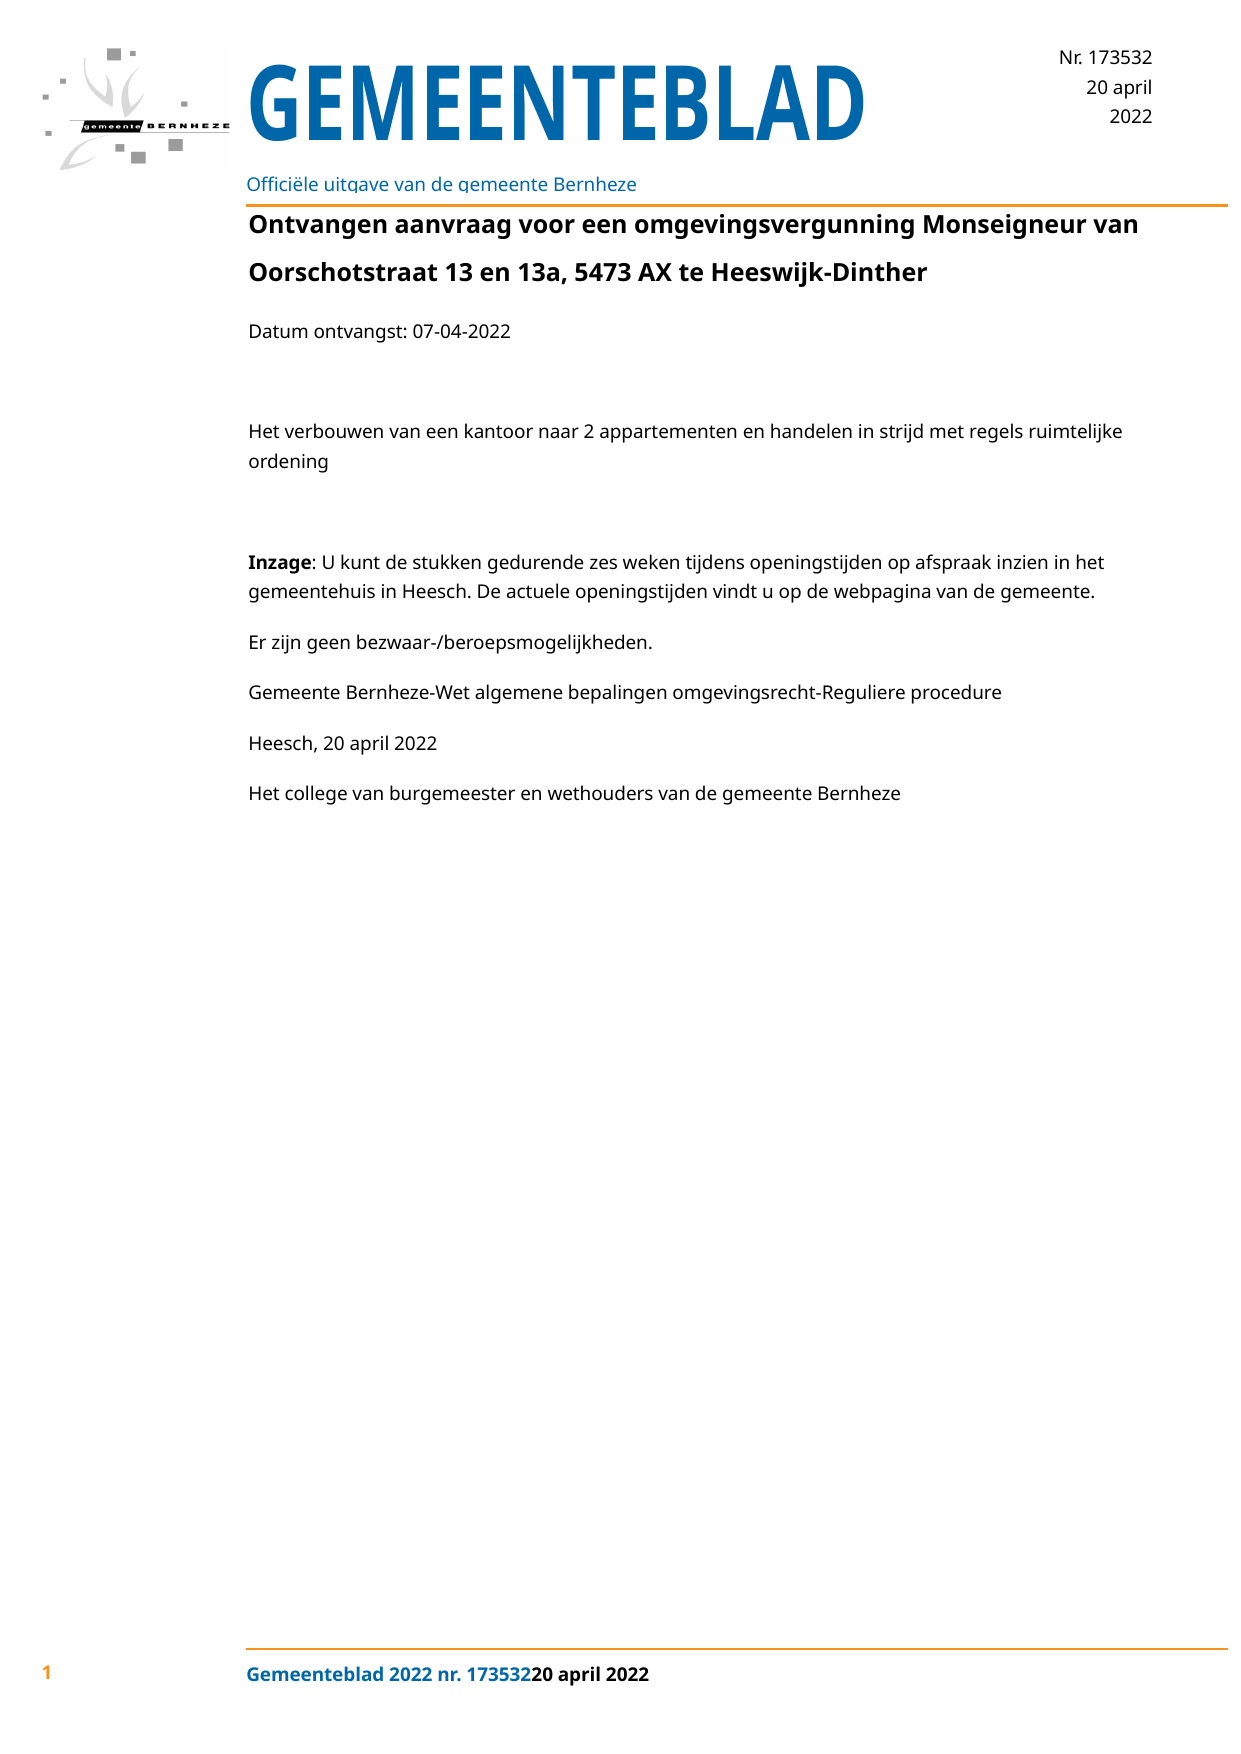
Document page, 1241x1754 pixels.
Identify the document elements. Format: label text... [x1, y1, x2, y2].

text Inzage: U kunt de stukken gedurende zes weken tijdens openingstijden op afspraak inzien in het gemeentehuis in Heesch. De actuele openingstijden vindt u op de webpagina van de gemeente. [248, 549, 1152, 604]
text Datum ontvangst: 07-04-2022 [248, 318, 1152, 344]
picture [41, 47, 231, 172]
text Het verbouwen van een kantoor naar 2 appartementen en handelen in strijd met regels ruimtelijke ordening [248, 419, 1152, 474]
text Heesch, 20 april 2022 [248, 730, 1152, 756]
text Ontvangen aanvraag voor een omgevingsvergunning Monseigneur van Oorschotstraat 13 en 13a, 5473 AX te Heeswijk-Dinther [248, 207, 1152, 288]
text Er zijn geen bezwaar-/beroepsmogelijkheden. [248, 629, 1152, 655]
text Gemeente Bernheze-Wet algemene bepalingen omgevingsrecht-Reguliere procedure [248, 679, 1152, 705]
text Het college van burgemeester en wethouders van de gemeente Bernheze [248, 780, 1152, 806]
